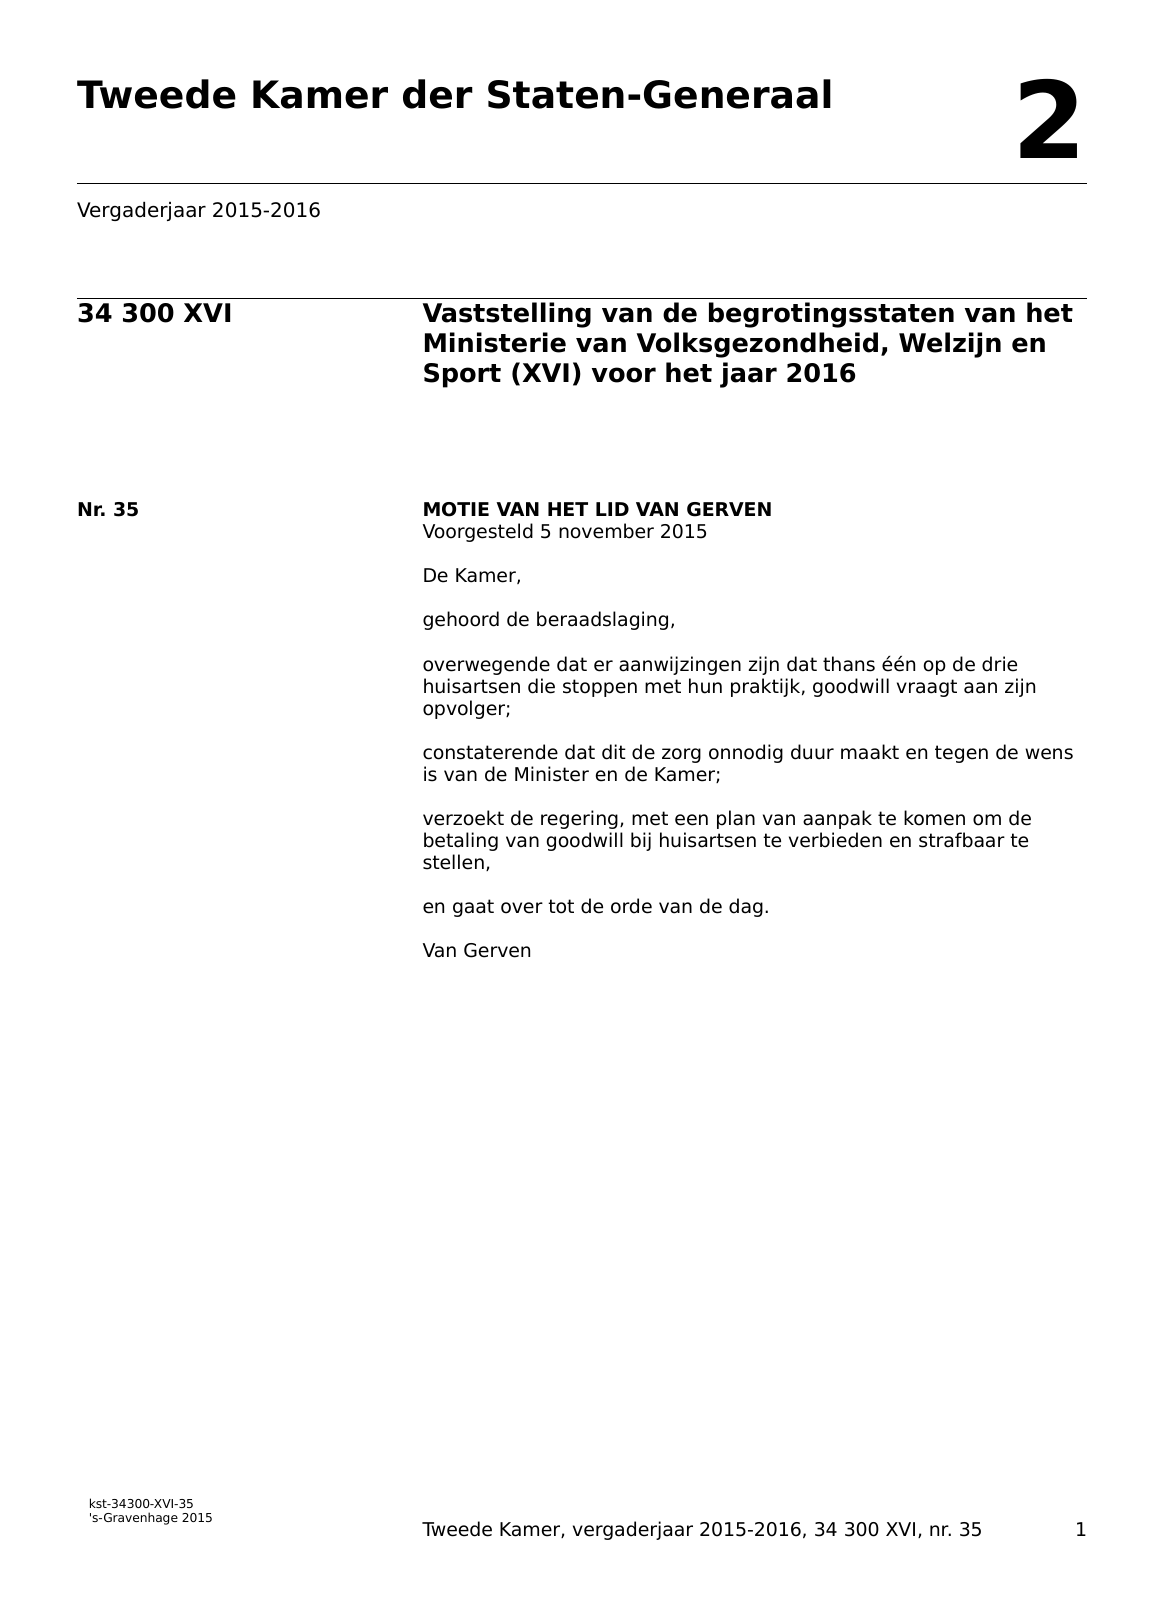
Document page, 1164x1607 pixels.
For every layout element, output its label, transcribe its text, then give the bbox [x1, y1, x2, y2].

text gehoord de beraadslaging, [422, 609, 1087, 631]
text verzoekt de regering, met een plan van aanpak te komen om de betaling van goodwill bij huisartsen te verbieden en strafbaar te stellen, [422, 808, 1087, 874]
text en gaat over tot de orde van de dag. [422, 896, 1087, 918]
table_cell Vergaderjaar 2015-2016 [77, 184, 1087, 298]
text 's-Gravenhage 2015 [88, 1511, 323, 1525]
subtitle Nr. 35 MOTIE VAN HET LID VAN GERVEN [77, 499, 1087, 521]
text De Kamer, [422, 565, 1087, 587]
table_header Tweede Kamer der Staten-Generaal [77, 59, 886, 183]
text kst-34300-XVI-35 [88, 1497, 323, 1511]
table_header 2 [886, 59, 1087, 183]
text constaterende dat dit de zorg onnodig duur maakt en tegen de wens is van de Minister en de Kamer; [422, 742, 1087, 786]
text Voorgesteld 5 november 2015 [422, 521, 1087, 543]
text Van Gerven [422, 940, 1087, 962]
subtitle 34 300 XVI Vaststelling van de begrotingsstaten van het Ministerie van Volksgezondheid, Welzijn en Sport (XVI) voor het jaar 2016 [77, 299, 1087, 388]
text overwegende dat er aanwijzingen zijn dat thans één op de drie huisartsen die stoppen met hun praktijk, goodwill vraagt aan zijn opvolger; [422, 653, 1087, 719]
